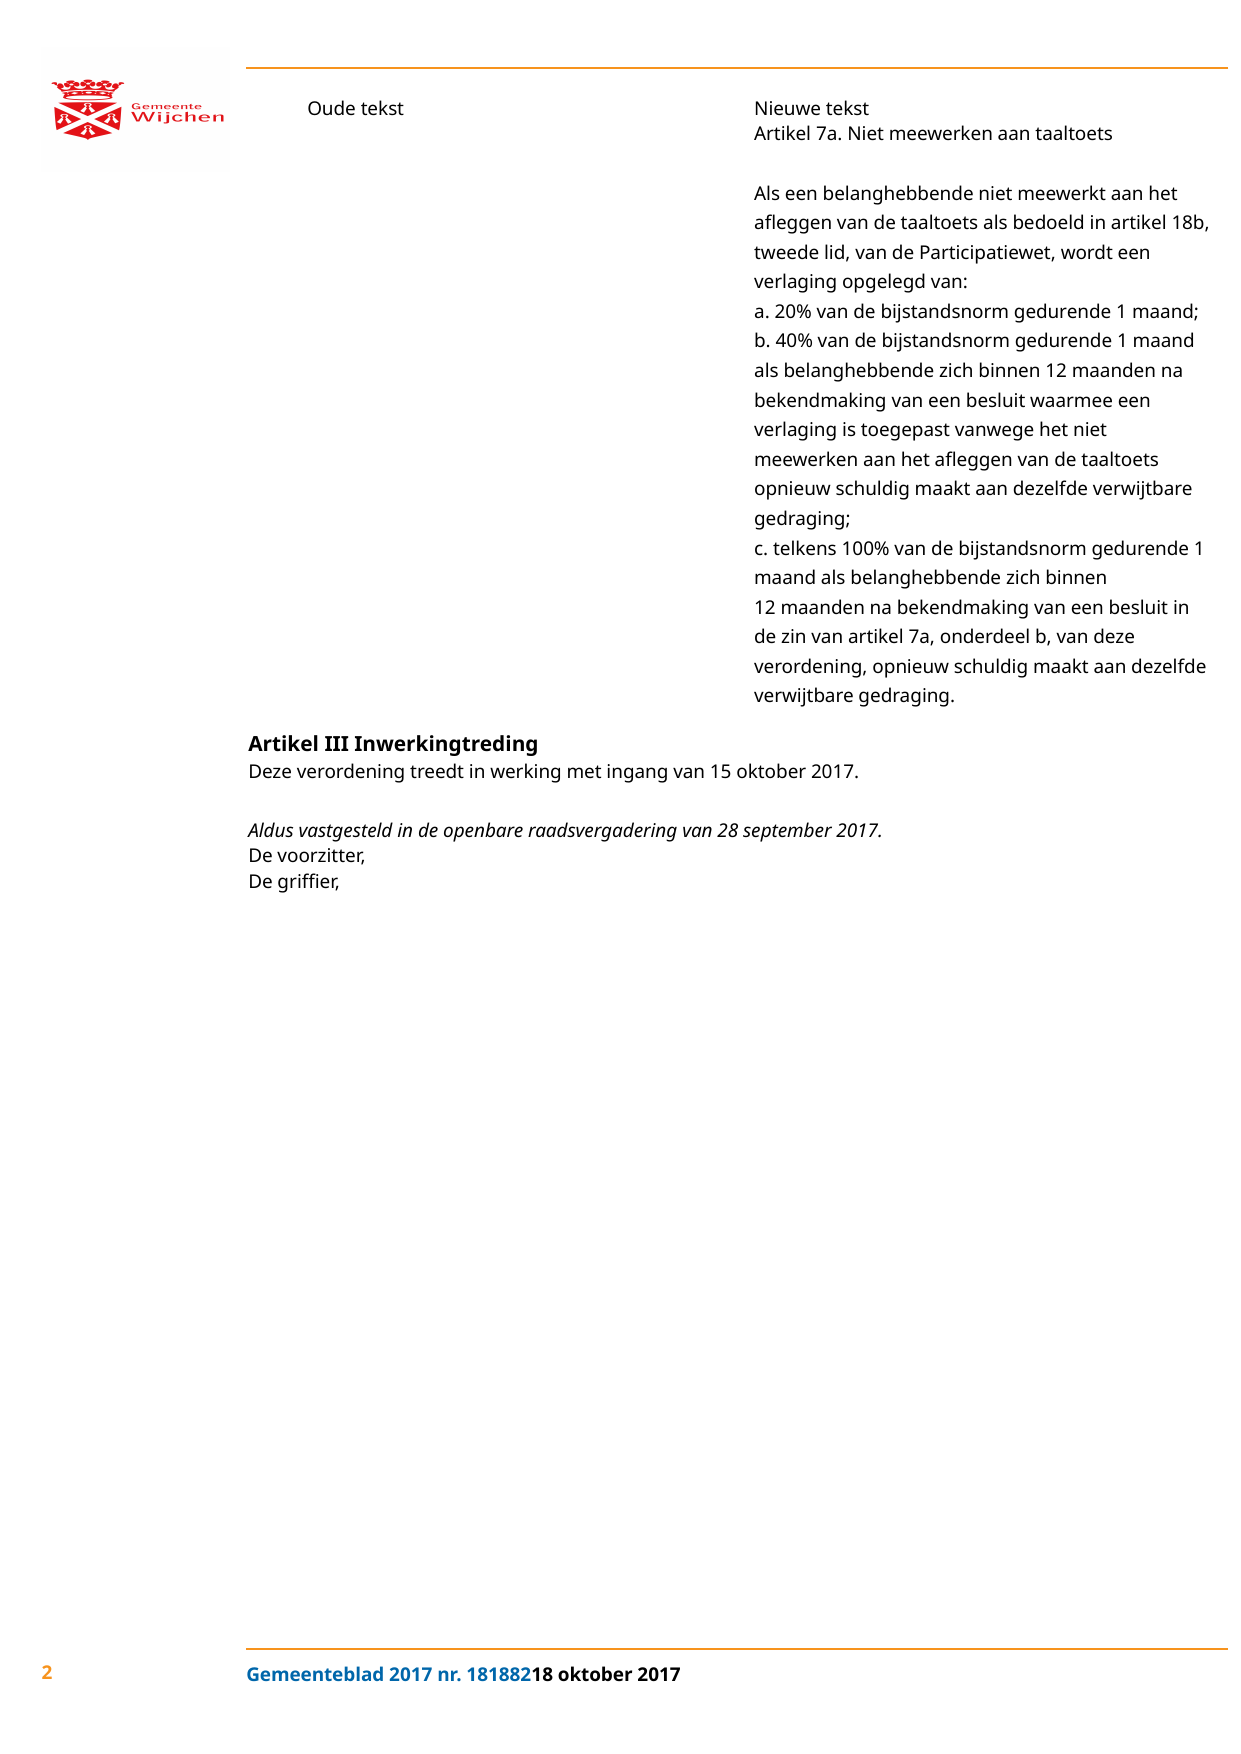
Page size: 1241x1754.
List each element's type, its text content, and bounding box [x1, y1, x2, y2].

text De voorzitter, [248, 843, 1152, 868]
text Deze verordening treedt in werking met ingang van 15 oktober 2017. [248, 758, 1152, 783]
table_header Oude tekst [307, 95, 754, 121]
table_cell Artikel 7a. Niet meewerken aan taaltoets Als een belanghebbende niet meewerkt aan het afleggen van de taaltoets als bedoeld in artikel 18b, tweede lid, van de Participatiewet, wordt een verlaging opgelegd van: a. 20% van de bijstandsnorm gedurende 1 maand; b. 40% van de bijstandsnorm gedurende 1 maand als belanghebbende zich binnen 12 maanden na bekendmaking van een besluit waarmee een verlaging is toegepast vanwege het niet meewerken aan het afleggen van de taaltoets opnieuw schuldig maakt aan dezelfde verwijtbare gedraging; c. telkens 100% van de bijstandsnorm gedurende 1 maand als belanghebbende zich binnen 12 maanden na bekendmaking van een besluit in de zin van artikel 7a, onderdeel b, van deze verordening, opnieuw schuldig maakt aan dezelfde verwijtbare gedraging. [754, 121, 1211, 708]
text Aldus vastgesteld in de openbare raadsvergadering van 28 september 2017. [248, 817, 1152, 843]
picture [41, 47, 231, 172]
table_header Nieuwe tekst [754, 95, 1211, 121]
text Artikel III Inwerkingtreding [248, 729, 1152, 758]
table_cell [307, 121, 754, 708]
text De griffier, [248, 868, 1152, 894]
